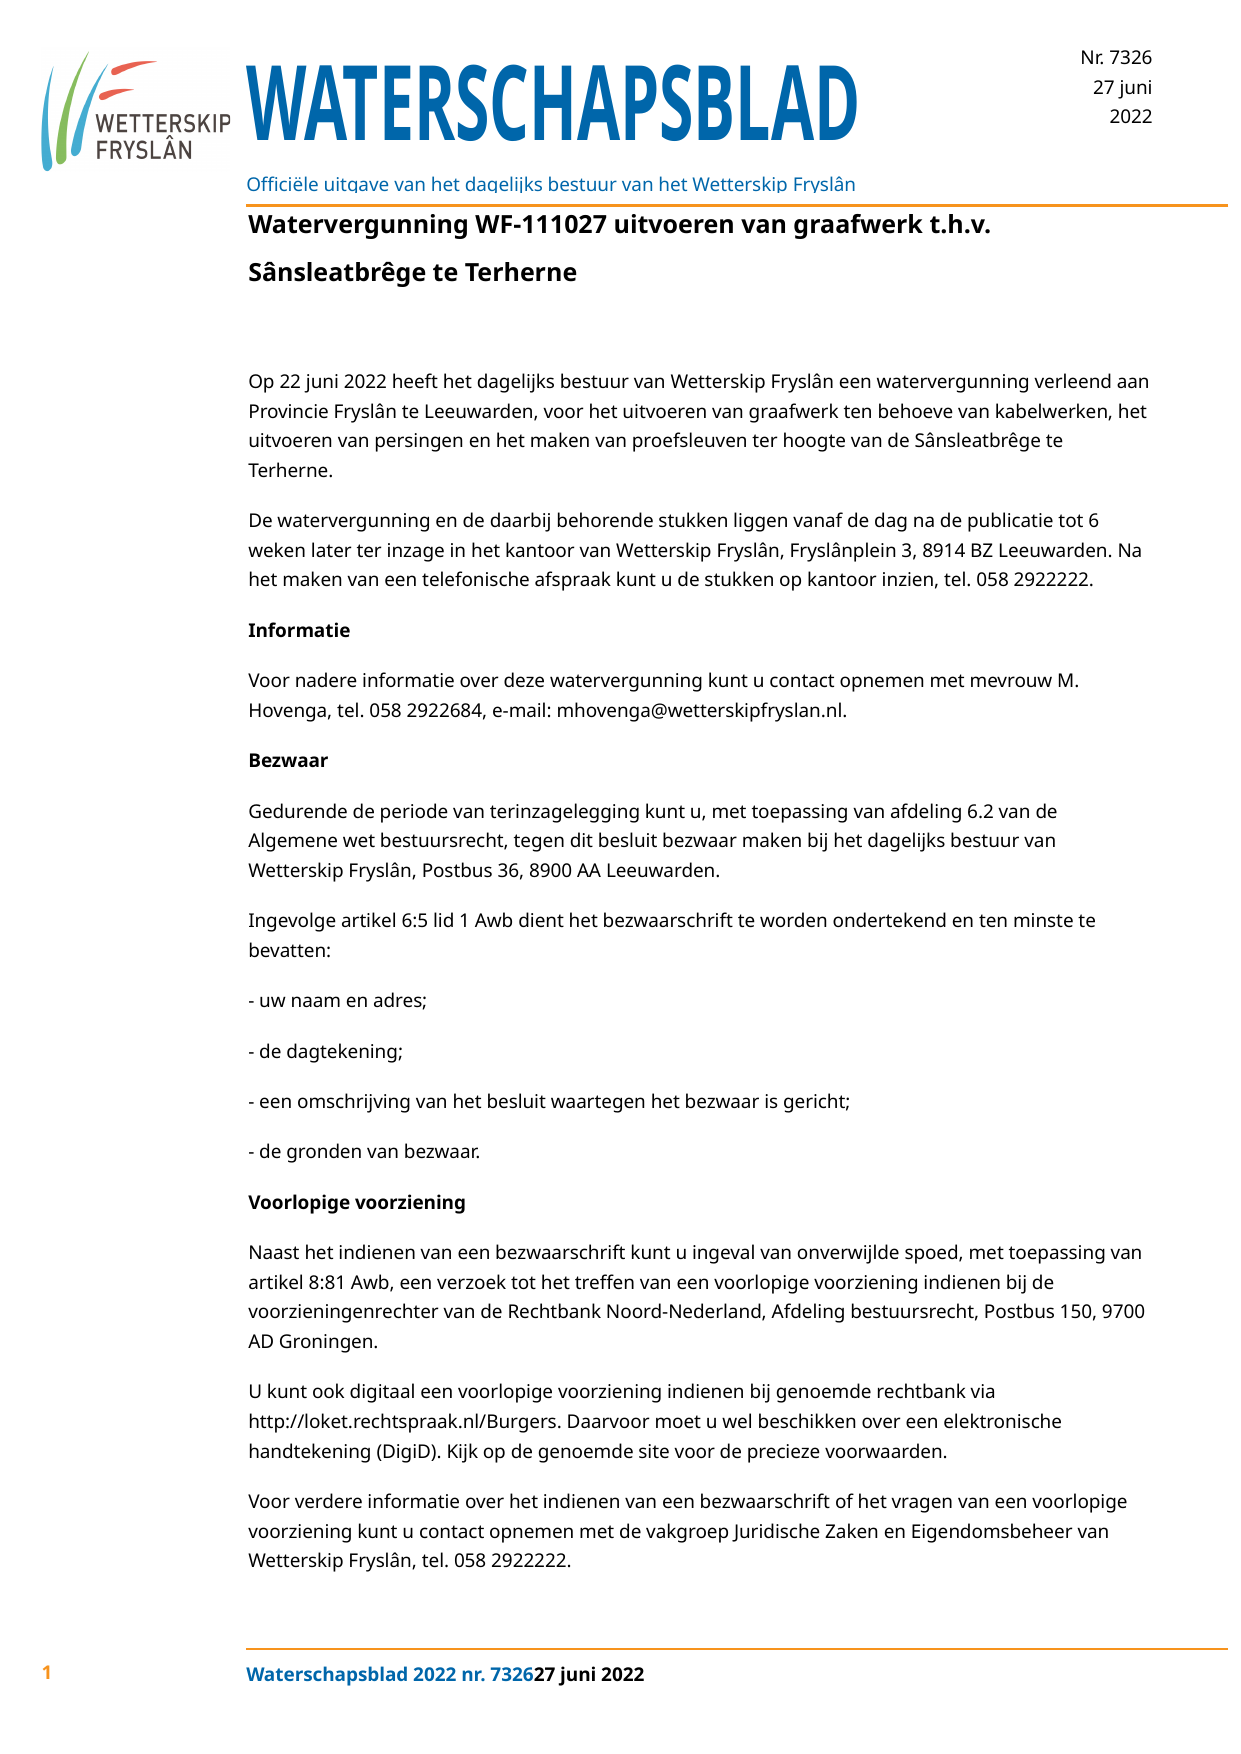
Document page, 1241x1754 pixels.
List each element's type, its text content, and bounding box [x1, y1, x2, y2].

text - een omschrijving van het besluit waartegen het bezwaar is gericht; [248, 1088, 1152, 1114]
text Naast het indienen van een bezwaarschrift kunt u ingeval van onverwijlde spoed, met toepassing van artikel 8:81 Awb, een verzoek tot het treffen van een voorlopige voorziening indienen bij de voorzieningenrechter van de Rechtbank Noord-Nederland, Afdeling bestuursrecht, Postbus 150, 9700 AD Groningen. [248, 1239, 1152, 1354]
text U kunt ook digitaal een voorlopige voorziening indienen bij genoemde rechtbank via http://loket.rechtspraak.nl/Burgers. Daarvoor moet u wel beschikken over een elektronische handtekening (DigiD). Kijk op de genoemde site voor de precieze voorwaarden. [248, 1379, 1152, 1464]
text - de gronden van bezwaar. [248, 1139, 1152, 1164]
text De watervergunning en de daarbij behorende stukken liggen vanaf de dag na de publicatie tot 6 weken later ter inzage in het kantoor van Wetterskip Fryslân, Fryslânplein 3, 8914 BZ Leeuwarden. Na het maken van een telefonische afspraak kunt u de stukken op kantoor inzien, tel. 058 2922222. [248, 507, 1152, 592]
text Ingevolge artikel 6:5 lid 1 Awb dient het bezwaarschrift te worden ondertekend en ten minste te bevatten: [248, 907, 1152, 963]
picture [41, 47, 231, 172]
text Voorlopige voorziening [248, 1189, 1152, 1215]
text Informatie [248, 617, 1152, 643]
text Voor nadere informatie over deze watervergunning kunt u contact opnemen met mevrouw M. Hovenga, tel. 058 2922684, e-mail: mhovenga@wetterskipfryslan.nl. [248, 667, 1152, 723]
text Bezwaar [248, 747, 1152, 773]
text - uw naam en adres; [248, 987, 1152, 1013]
text Voor verdere informatie over het indienen van een bezwaarschrift of het vragen van een voorlopige voorziening kunt u contact opnemen met de vakgroep Juridische Zaken en Eigendomsbeheer van Wetterskip Fryslân, tel. 058 2922222. [248, 1488, 1152, 1573]
text Watervergunning WF-111027 uitvoeren van graafwerk t.h.v. Sânsleatbrêge te Terherne [248, 207, 1152, 288]
text Op 22 juni 2022 heeft het dagelijks bestuur van Wetterskip Fryslân een watervergunning verleend aan Provincie Fryslân te Leeuwarden, voor het uitvoeren van graafwerk ten behoeve van kabelwerken, het uitvoeren van persingen en het maken van proefsleuven ter hoogte van de Sânsleatbrêge te Terherne. [248, 368, 1152, 483]
text - de dagtekening; [248, 1038, 1152, 1064]
text Gedurende de periode van terinzagelegging kunt u, met toepassing van afdeling 6.2 van de Algemene wet bestuursrecht, tegen dit besluit bezwaar maken bij het dagelijks bestuur van Wetterskip Fryslân, Postbus 36, 8900 AA Leeuwarden. [248, 798, 1152, 883]
